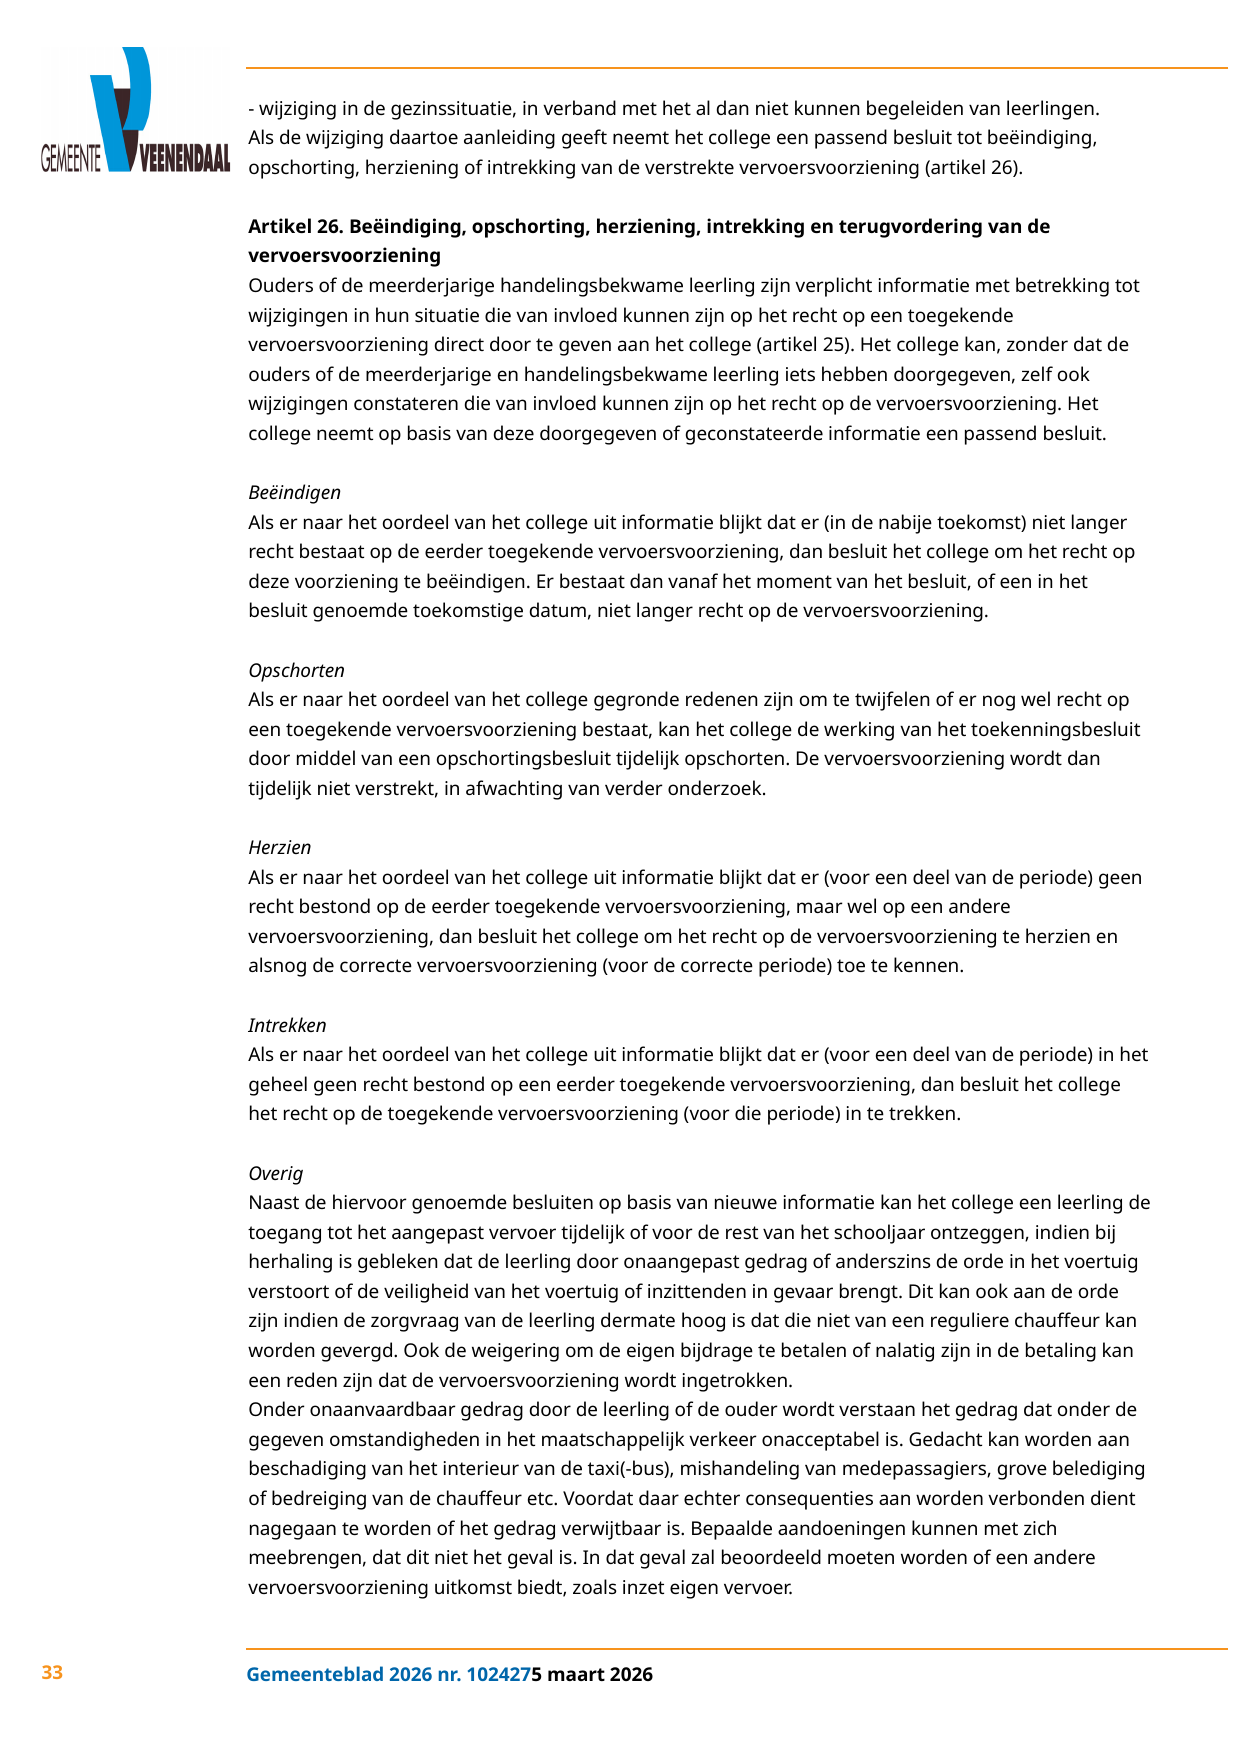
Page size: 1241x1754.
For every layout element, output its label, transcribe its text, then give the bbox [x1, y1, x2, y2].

text Als er naar het oordeel van het college uit informatie blijkt dat er (voor een deel van de periode) geen recht bestond op de eerder toegekende vervoersvoorziening, maar wel op een andere vervoersvoorziening, dan besluit het college om het recht op de vervoersvoorziening te herzien en alsnog de correcte vervoersvoorziening (voor de correcte periode) toe te kennen. [248, 864, 1152, 978]
text Als de wijziging daartoe aanleiding geeft neemt het college een passend besluit tot beëindiging, opschorting, herziening of intrekking van de verstrekte vervoersvoorziening (artikel 26). [248, 124, 1152, 180]
text Beëindigen [248, 479, 1152, 505]
text Onder onaanvaardbaar gedrag door de leerling of de ouder wordt verstaan het gedrag dat onder de gegeven omstandigheden in het maatschappelijk verkeer onacceptabel is. Gedacht kan worden aan beschadiging van het interieur van de taxi(-bus), mishandeling van medepassagiers, grove belediging of bedreiging van de chauffeur etc. Voordat daar echter consequenties aan worden verbonden dient nagegaan te worden of het gedrag verwijtbaar is. Bepaalde aandoeningen kunnen met zich meebrengen, dat dit niet het geval is. In dat geval zal beoordeeld moeten worden of een andere vervoersvoorziening uitkomst biedt, zoals inzet eigen vervoer. [248, 1396, 1152, 1600]
text Als er naar het oordeel van het college uit informatie blijkt dat er (voor een deel van de periode) in het geheel geen recht bestond op een eerder toegekende vervoersvoorziening, dan besluit het college het recht op de toegekende vervoersvoorziening (voor die periode) in te trekken. [248, 1041, 1152, 1126]
text Artikel 26. Beëindiging, opschorting, herziening, intrekking en terugvordering van de vervoersvoorziening [248, 213, 1152, 268]
text Overig [248, 1160, 1152, 1186]
text Intrekken [248, 1012, 1152, 1038]
text - wijziging in de gezinssituatie, in verband met het al dan niet kunnen begeleiden van leerlingen. [248, 95, 1152, 121]
text Als er naar het oordeel van het college uit informatie blijkt dat er (in de nabije toekomst) niet langer recht bestaat op de eerder toegekende vervoersvoorziening, dan besluit het college om het recht op deze voorziening te beëindigen. Er bestaat dan vanaf het moment van het besluit, of een in het besluit genoemde toekomstige datum, niet langer recht op de vervoersvoorziening. [248, 509, 1152, 623]
text Als er naar het oordeel van het college gegronde redenen zijn om te twijfelen of er nog wel recht op een toegekende vervoersvoorziening bestaat, kan het college de werking van het toekenningsbesluit door middel van een opschortingsbesluit tijdelijk opschorten. De vervoersvoorziening wordt dan tijdelijk niet verstrekt, in afwachting van verder onderzoek. [248, 686, 1152, 801]
picture [41, 47, 130, 172]
picture [123, 47, 231, 172]
text Naast de hiervoor genoemde besluiten op basis van nieuwe informatie kan het college een leerling de toegang tot het aangepast vervoer tijdelijk of voor de rest van het schooljaar ontzeggen, indien bij herhaling is gebleken dat de leerling door onaangepast gedrag of anderszins de orde in het voertuig verstoort of de veiligheid van het voertuig of inzittenden in gevaar brengt. Dit kan ook aan de orde zijn indien de zorgvraag van de leerling dermate hoog is dat die niet van een reguliere chauffeur kan worden gevergd. Ook de weigering om de eigen bijdrage te betalen of nalatig zijn in de betaling kan een reden zijn dat de vervoersvoorziening wordt ingetrokken. [248, 1189, 1152, 1393]
text Opschorten [248, 657, 1152, 683]
text Herzien [248, 834, 1152, 860]
text Ouders of de meerderjarige handelingsbekwame leerling zijn verplicht informatie met betrekking tot wijzigingen in hun situatie die van invloed kunnen zijn op het recht op een toegekende vervoersvoorziening direct door te geven aan het college (artikel 25). Het college kan, zonder dat de ouders of de meerderjarige en handelingsbekwame leerling iets hebben doorgegeven, zelf ook wijzigingen constateren die van invloed kunnen zijn op het recht op de vervoersvoorziening. Het college neemt op basis van deze doorgegeven of geconstateerde informatie een passend besluit. [248, 272, 1152, 446]
